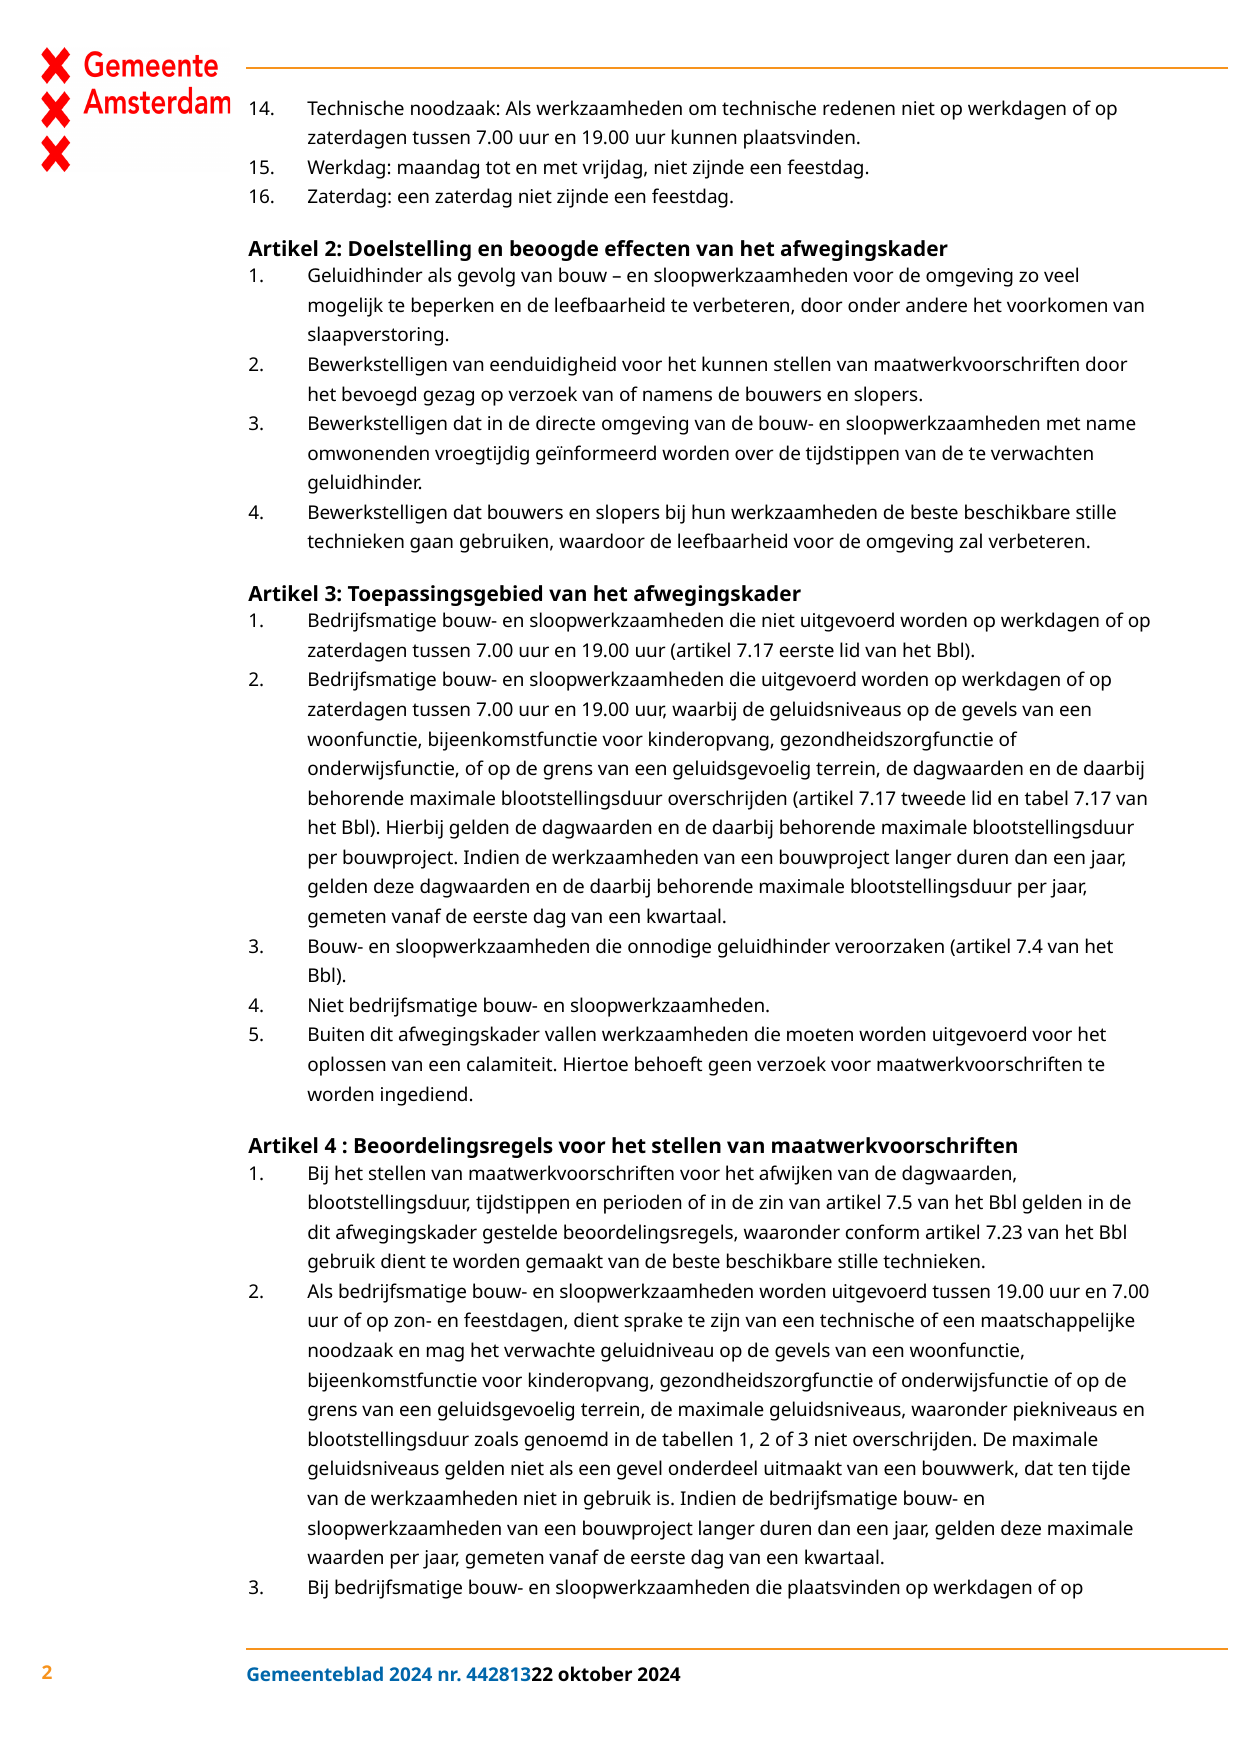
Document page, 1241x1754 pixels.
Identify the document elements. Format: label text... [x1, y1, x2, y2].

list Bewerkstelligen van eenduidigheid voor het kunnen stellen van maatwerkvoorschriften door het bevoegd gezag op verzoek van of namens de bouwers en slopers. [248, 351, 1152, 406]
list Niet bedrijfsmatige bouw- en sloopwerkzaamheden. [248, 992, 1152, 1018]
list Bouw- en sloopwerkzaamheden die onnodige geluidhinder veroorzaken (artikel 7.4 van het Bbl). [248, 933, 1152, 988]
list Bij het stellen van maatwerkvoorschriften voor het afwijken van de dagwaarden, blootstellingsduur, tijdstippen en perioden of in de zin van artikel 7.5 van het Bbl gelden in de dit afwegingskader gestelde beoordelingsregels, waaronder conform artikel 7.23 van het Bbl gebruik dient te worden gemaakt van de beste beschikbare stille technieken. [248, 1160, 1152, 1274]
list Als bedrijfsmatige bouw- en sloopwerkzaamheden worden uitgevoerd tussen 19.00 uur en 7.00 uur of op zon- en feestdagen, dient sprake te zijn van een technische of een maatschappelijke noodzaak en mag het verwachte geluidniveau op de gevels van een woonfunctie, bijeenkomstfunctie voor kinderopvang, gezondheidszorgfunctie of onderwijsfunctie of op de grens van een geluidsgevoelig terrein, de maximale geluidsniveaus, waaronder piekniveaus en blootstellingsduur zoals genoemd in de tabellen 1, 2 of 3 niet overschrijden. De maximale geluidsniveaus gelden niet als een gevel onderdeel uitmaakt van een bouwwerk, dat ten tijde van de werkzaamheden niet in gebruik is. Indien de bedrijfsmatige bouw- en sloopwerkzaamheden van een bouwproject langer duren dan een jaar, gelden deze maximale waarden per jaar, gemeten vanaf de eerste dag van een kwartaal. [248, 1278, 1152, 1570]
list Bedrijfsmatige bouw- en sloopwerkzaamheden die niet uitgevoerd worden op werkdagen of op zaterdagen tussen 7.00 uur en 19.00 uur (artikel 7.17 eerste lid van het Bbl). [248, 607, 1152, 663]
picture [41, 47, 231, 172]
list Geluidhinder als gevolg van bouw – en sloopwerkzaamheden voor de omgeving zo veel mogelijk te beperken en de leefbaarheid te verbeteren, door onder andere het voorkomen van slaapverstoring. [248, 262, 1152, 347]
text Artikel 3: Toepassingsgebied van het afwegingskader [248, 579, 1152, 607]
list Bij bedrijfsmatige bouw- en sloopwerkzaamheden die plaatsvinden op werkdagen of op [248, 1574, 1152, 1599]
list Bedrijfsmatige bouw- en sloopwerkzaamheden die uitgevoerd worden op werkdagen of op zaterdagen tussen 7.00 uur en 19.00 uur, waarbij de geluidsniveaus op de gevels van een woonfunctie, bijeenkomstfunctie voor kinderopvang, gezondheidszorgfunctie of onderwijsfunctie, of op de grens van een geluidsgevoelig terrein, de dagwaarden en de daarbij behorende maximale blootstellingsduur overschrijden (artikel 7.17 tweede lid en tabel 7.17 van het Bbl). Hierbij gelden de dagwaarden en de daarbij behorende maximale blootstellingsduur per bouwproject. Indien de werkzaamheden van een bouwproject langer duren dan een jaar, gelden deze dagwaarden en de daarbij behorende maximale blootstellingsduur per jaar, gemeten vanaf de eerste dag van een kwartaal. [248, 667, 1152, 929]
text Artikel 4 : Beoordelingsregels voor het stellen van maatwerkvoorschriften [248, 1131, 1152, 1160]
list Technische noodzaak: Als werkzaamheden om technische redenen niet op werkdagen of op zaterdagen tussen 7.00 uur en 19.00 uur kunnen plaatsvinden. [248, 95, 1152, 150]
list Bewerkstelligen dat in de directe omgeving van de bouw- en sloopwerkzaamheden met name omwonenden vroegtijdig geïnformeerd worden over de tijdstippen van de te verwachten geluidhinder. [248, 410, 1152, 495]
list Bewerkstelligen dat bouwers en slopers bij hun werkzaamheden de beste beschikbare stille technieken gaan gebruiken, waardoor de leefbaarheid voor de omgeving zal verbeteren. [248, 499, 1152, 554]
text Artikel 2: Doelstelling en beoogde effecten van het afwegingskader [248, 234, 1152, 262]
list Zaterdag: een zaterdag niet zijnde een feestdag. [248, 183, 1152, 209]
list Werkdag: maandag tot en met vrijdag, niet zijnde een feestdag. [248, 154, 1152, 180]
list Buiten dit afwegingskader vallen werkzaamheden die moeten worden uitgevoerd voor het oplossen van een calamiteit. Hiertoe behoeft geen verzoek voor maatwerkvoorschriften te worden ingediend. [248, 1022, 1152, 1107]
